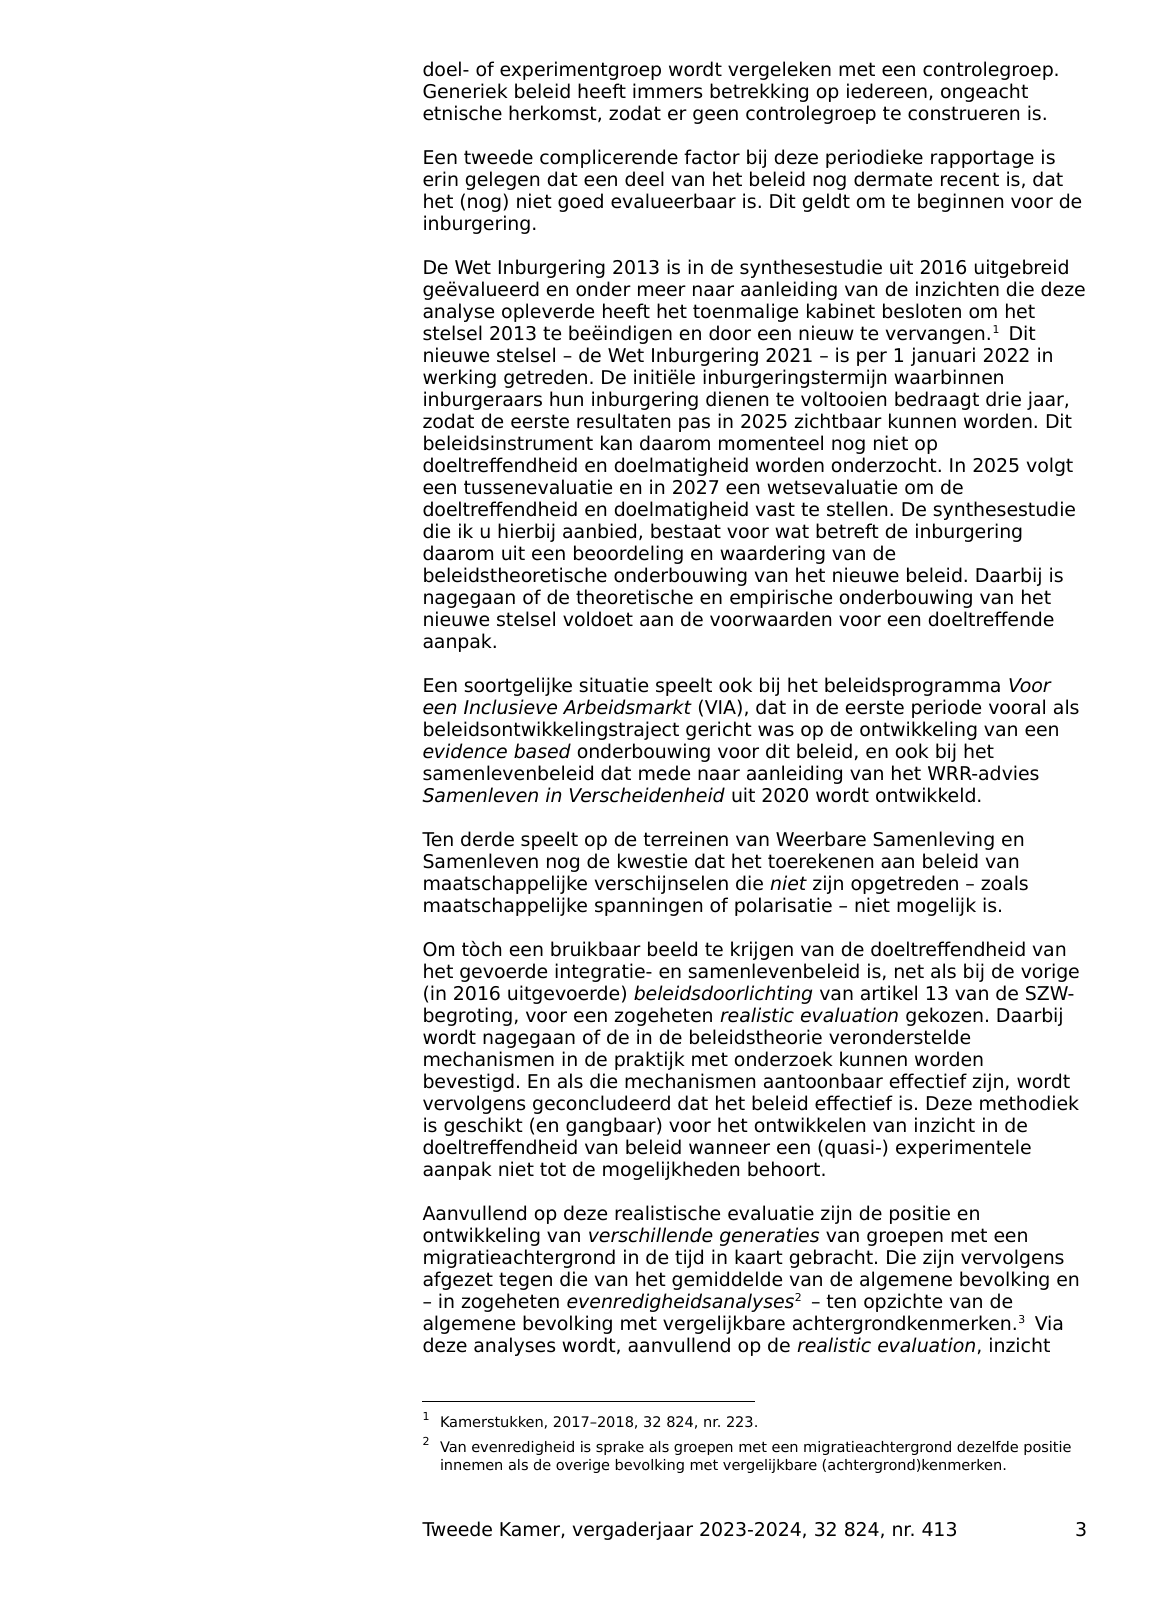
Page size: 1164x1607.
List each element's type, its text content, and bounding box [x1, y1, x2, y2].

text doel- of experimentgroep wordt vergeleken met een controlegroep. Generiek beleid heeft immers betrekking op iedereen, ongeacht etnische herkomst, zodat er geen controlegroep te construeren is. [422, 59, 1087, 125]
text Kamerstukken, 2017–2018, 32 824, nr. 223. [422, 1410, 1087, 1432]
text Om tòch een bruikbaar beeld te krijgen van de doeltreffendheid van het gevoerde integratie- en samenlevenbeleid is, net als bij de vorige (in 2016 uitgevoerde) beleidsdoorlichting van artikel 13 van de SZW-begroting, voor een zogeheten realistic evaluation gekozen. Daarbij wordt nagegaan of de in de beleidstheorie veronderstelde mechanismen in de praktijk met onderzoek kunnen worden bevestigd. En als die mechanismen aantoonbaar effectief zijn, wordt vervolgens geconcludeerd dat het beleid effectief is. Deze methodiek is geschikt (en gangbaar) voor het ontwikkelen van inzicht in de doeltreffendheid van beleid wanneer een (quasi-) experimentele aanpak niet tot de mogelijkheden behoort. [422, 939, 1087, 1181]
text Ten derde speelt op de terreinen van Weerbare Samenleving en Samenleven nog de kwestie dat het toerekenen aan beleid van maatschappelijke verschijnselen die niet zijn opgetreden – zoals maatschappelijke spanningen of polarisatie – niet mogelijk is. [422, 829, 1087, 917]
text De Wet Inburgering 2013 is in de synthesestudie uit 2016 uitgebreid geëvalueerd en onder meer naar aanleiding van de inzichten die deze analyse opleverde heeft het toenmalige kabinet besloten om het stelsel 2013 te beëindigen en door een nieuw te vervangen. Dit nieuwe stelsel – de Wet Inburgering 2021 – is per 1 januari 2022 in werking getreden. De initiële inburgeringstermijn waarbinnen inburgeraars hun inburgering dienen te voltooien bedraagt drie jaar, zodat de eerste resultaten pas in 2025 zichtbaar kunnen worden. Dit beleidsinstrument kan daarom momenteel nog niet op doeltreffendheid en doelmatigheid worden onderzocht. In 2025 volgt een tussenevaluatie en in 2027 een wetsevaluatie om de doeltreffendheid en doelmatigheid vast te stellen. De synthesestudie die ik u hierbij aanbied, bestaat voor wat betreft de inburgering daarom uit een beoordeling en waardering van de beleidstheoretische onderbouwing van het nieuwe beleid. Daarbij is nagegaan of de theoretische en empirische onderbouwing van het nieuwe stelsel voldoet aan de voorwaarden voor een doeltreffende aanpak. [422, 257, 1087, 653]
text Een soortgelijke situatie speelt ook bij het beleidsprogramma Voor een Inclusieve Arbeidsmarkt (VIA), dat in de eerste periode vooral als beleidsontwikkelingstraject gericht was op de ontwikkeling van een evidence based onderbouwing voor dit beleid, en ook bij het samenlevenbeleid dat mede naar aanleiding van het WRR-advies Samenleven in Verscheidenheid uit 2020 wordt ontwikkeld. [422, 675, 1087, 807]
text Een tweede complicerende factor bij deze periodieke rapportage is erin gelegen dat een deel van het beleid nog dermate recent is, dat het (nog) niet goed evalueerbaar is. Dit geldt om te beginnen voor de inburgering. [422, 147, 1087, 235]
text Van evenredigheid is sprake als groepen met een migratieachtergrond dezelfde positie innemen als de overige bevolking met vergelijkbare (achtergrond)kenmerken. [422, 1435, 1087, 1474]
text Aanvullend op deze realistische evaluatie zijn de positie en ontwikkeling van verschillende generaties van groepen met een migratieachtergrond in de tijd in kaart gebracht. Die zijn vervolgens afgezet tegen die van het gemiddelde van de algemene bevolking en – in zogeheten evenredigheidsanalyses – ten opzichte van de algemene bevolking met vergelijkbare achtergrondkenmerken. Via deze analyses wordt, aanvullend op de realistic evaluation, inzicht [422, 1203, 1087, 1357]
